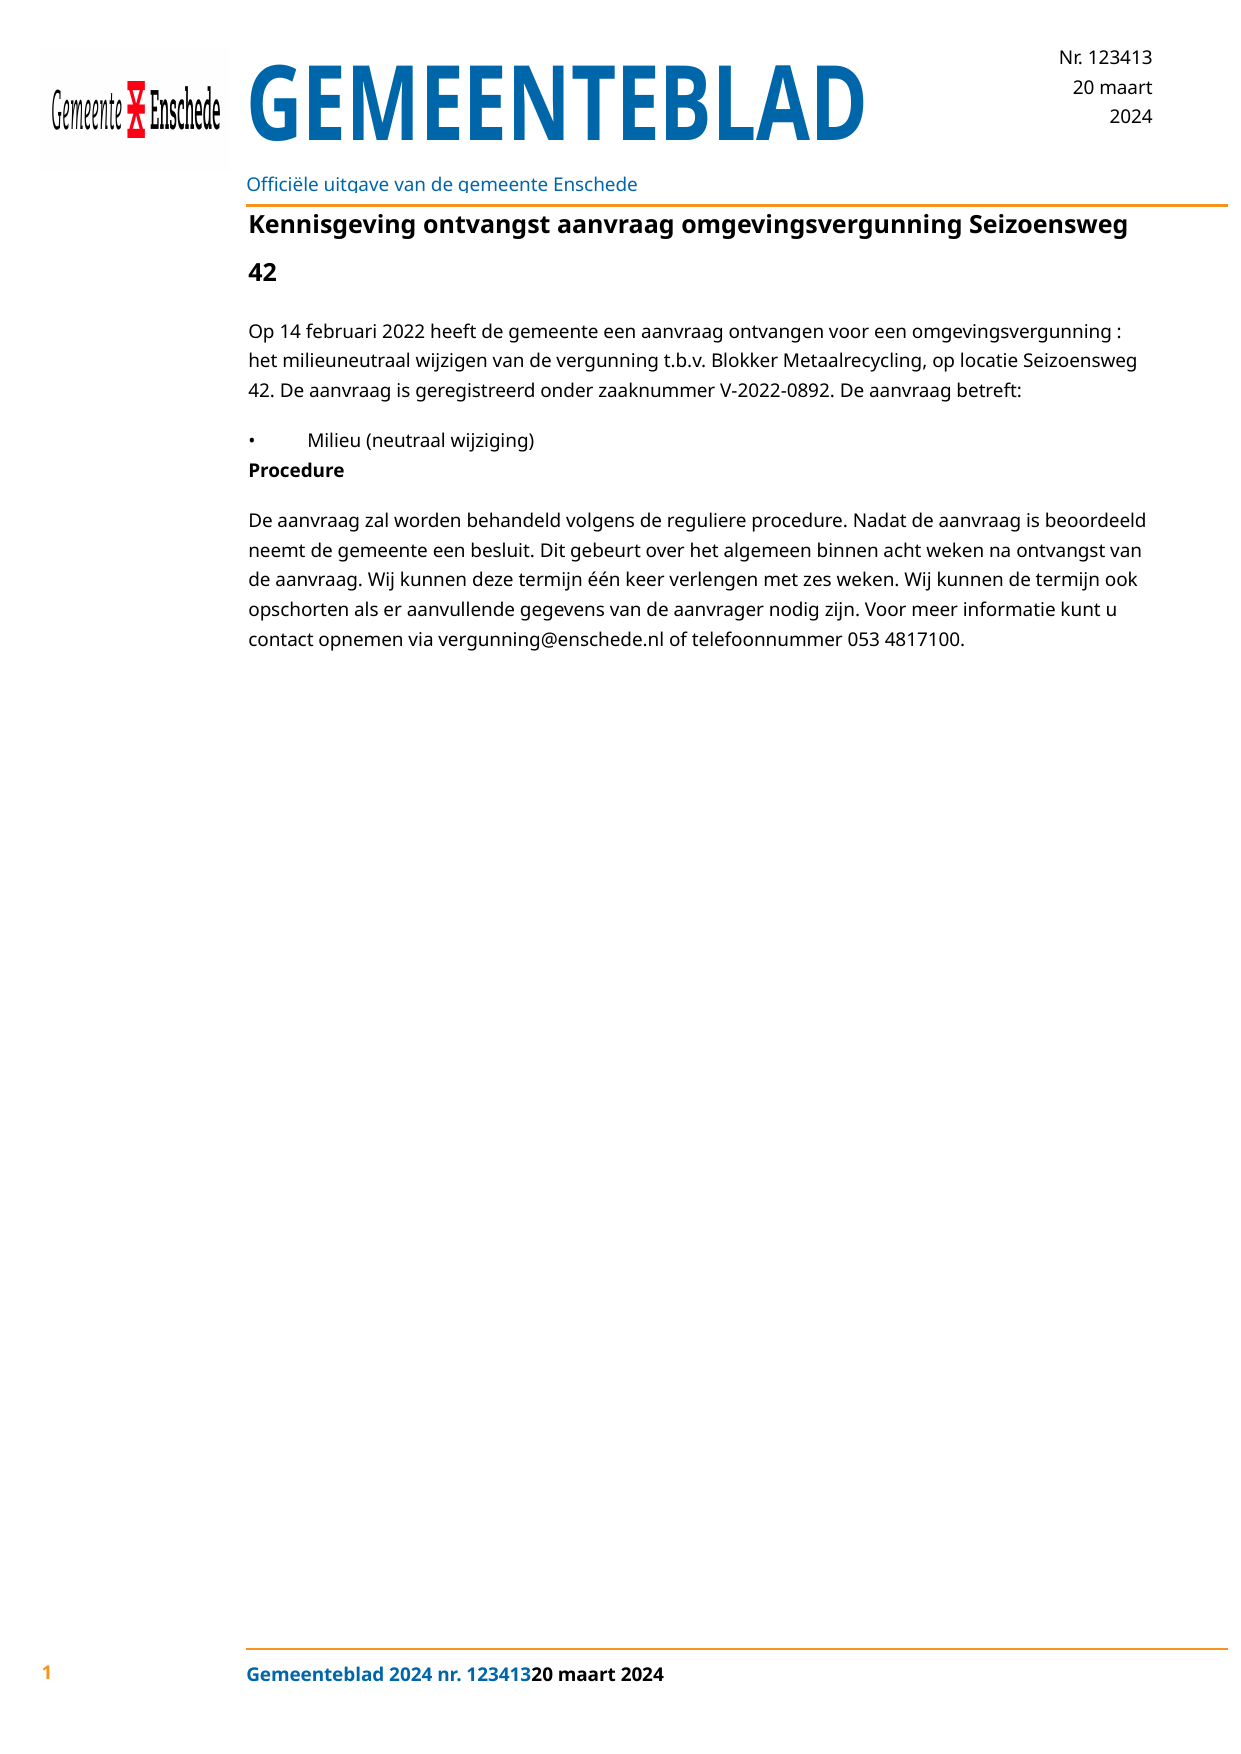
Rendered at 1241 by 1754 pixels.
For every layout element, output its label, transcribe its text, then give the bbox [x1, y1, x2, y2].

text Procedure [248, 457, 1152, 483]
text Kennisgeving ontvangst aanvraag omgevingsvergunning Seizoensweg 42 [248, 207, 1152, 288]
list Milieu (neutraal wijziging) [248, 427, 1152, 453]
text De aanvraag zal worden behandeld volgens de reguliere procedure. Nadat de aanvraag is beoordeeld neemt de gemeente een besluit. Dit gebeurt over het algemeen binnen acht weken na ontvangst van de aanvraag. Wij kunnen deze termijn één keer verlengen met zes weken. Wij kunnen de termijn ook opschorten als er aanvullende gegevens van de aanvrager nodig zijn. Voor meer informatie kunt u contact opnemen via vergunning@enschede.nl of telefoonnummer 053 4817100. [248, 507, 1152, 652]
text Op 14 februari 2022 heeft de gemeente een aanvraag ontvangen voor een omgevingsvergunning : het milieuneutraal wijzigen van de vergunning t.b.v. Blokker Metaalrecycling, op locatie Seizoensweg 42. De aanvraag is geregistreerd onder zaaknummer V-2022-0892. De aanvraag betreft: [248, 318, 1152, 403]
picture [41, 47, 231, 172]
